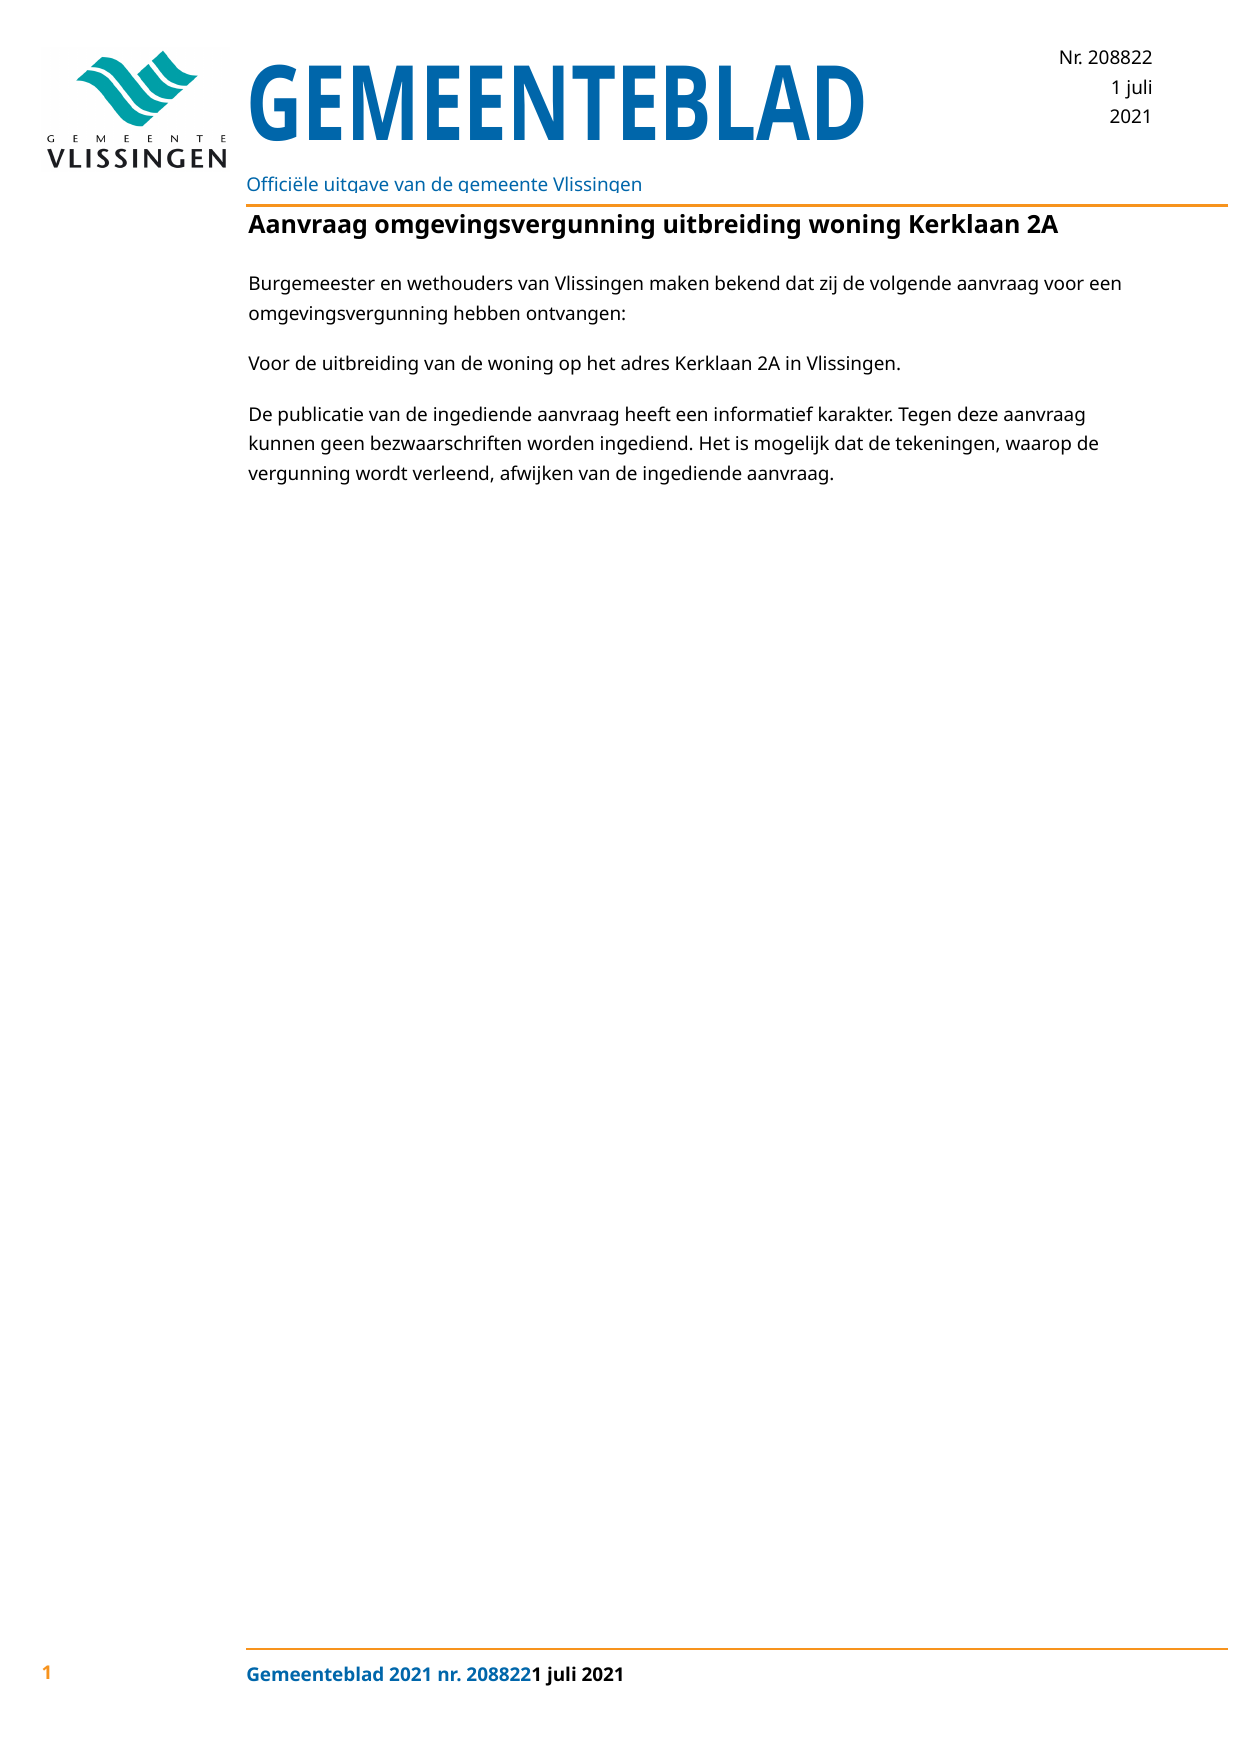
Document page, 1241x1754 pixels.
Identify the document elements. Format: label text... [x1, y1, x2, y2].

text Aanvraag omgevingsvergunning uitbreiding woning Kerklaan 2A [248, 207, 1152, 241]
text De publicatie van de ingediende aanvraag heeft een informatief karakter. Tegen deze aanvraag kunnen geen bezwaarschriften worden ingediend. Het is mogelijk dat de tekeningen, waarop de vergunning wordt verleend, afwijken van de ingediende aanvraag. [248, 401, 1152, 486]
text Burgemeester en wethouders van Vlissingen maken bekend dat zij de volgende aanvraag voor een omgevingsvergunning hebben ontvangen: [248, 270, 1152, 326]
picture [41, 47, 231, 172]
text Voor de uitbreiding van de woning op het adres Kerklaan 2A in Vlissingen. [248, 350, 1152, 376]
